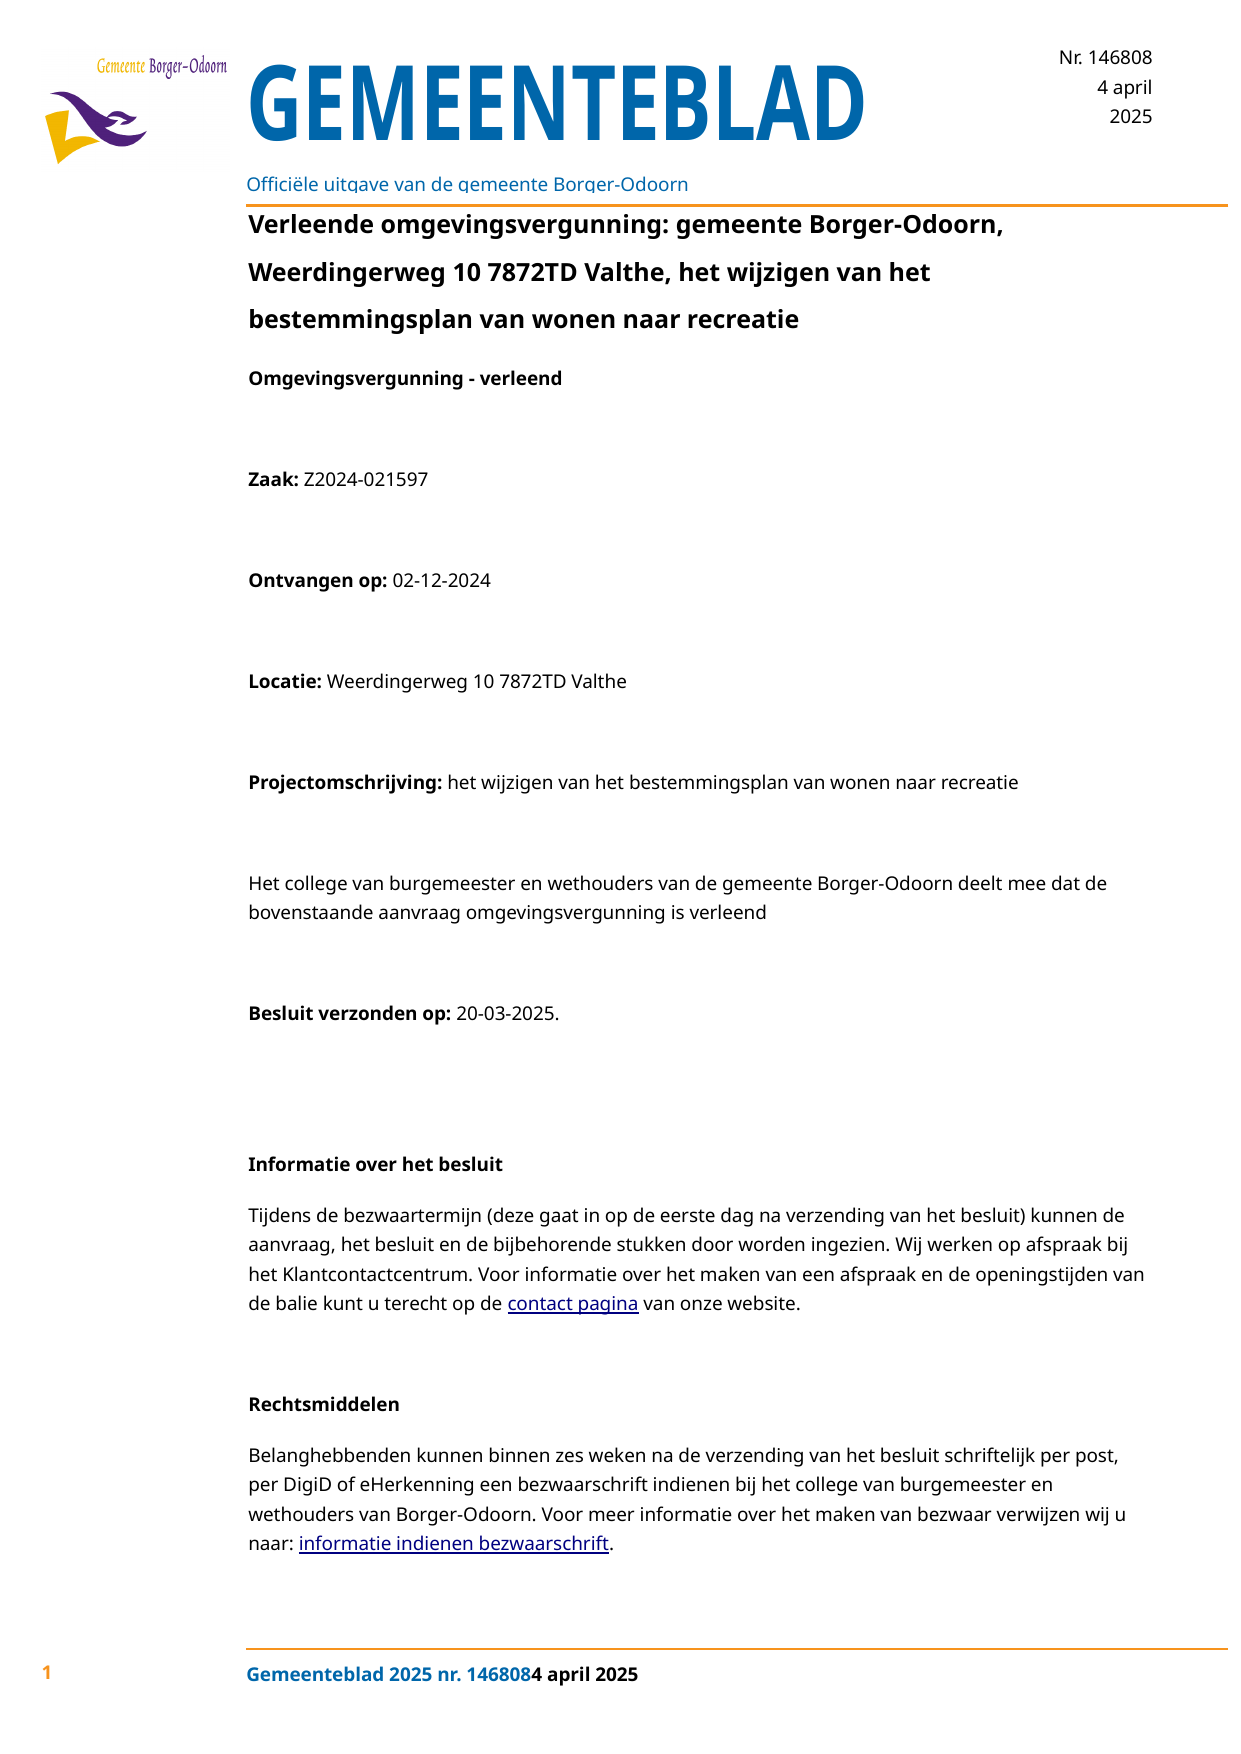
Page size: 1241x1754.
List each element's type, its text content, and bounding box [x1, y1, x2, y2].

text Tijdens de bezwaartermijn (deze gaat in op de eerste dag na verzending van het besluit) kunnen de aanvraag, het besluit en de bijbehorende stukken door worden ingezien. Wij werken op afspraak bij het Klantcontactcentrum. Voor informatie over het maken van een afspraak en de openingstijden van de balie kunt u terecht op de contact pagina van onze website. [248, 1202, 1152, 1316]
text Besluit verzonden op: 20-03-2025. [248, 1000, 1152, 1026]
text Informatie over het besluit [248, 1151, 1152, 1177]
picture [41, 47, 231, 172]
text Locatie: Weerdingerweg 10 7872TD Valthe [248, 668, 1152, 694]
text Zaak: Z2024-021597 [248, 466, 1152, 492]
text Het college van burgemeester en wethouders van de gemeente Borger-Odoorn deelt mee dat de bovenstaande aanvraag omgevingsvergunning is verleend [248, 870, 1152, 925]
text Projectomschrijving: het wijzigen van het bestemmingsplan van wonen naar recreatie [248, 769, 1152, 794]
text Belanghebbenden kunnen binnen zes weken na de verzending van het besluit schriftelijk per post, per DigiD of eHerkenning een bezwaarschrift indienen bij het college van burgemeester en wethouders van Borger-Odoorn. Voor meer informatie over het maken van bezwaar verwijzen wij u naar: informatie indienen bezwaarschrift. [248, 1442, 1152, 1556]
text Rechtsmiddelen [248, 1391, 1152, 1417]
text Ontvangen op: 02-12-2024 [248, 567, 1152, 593]
text Omgevingsvergunning - verleend [248, 366, 1152, 391]
text Verleende omgevingsvergunning: gemeente Borger-Odoorn, Weerdingerweg 10 7872TD Valthe, het wijzigen van het bestemmingsplan van wonen naar recreatie [248, 207, 1152, 336]
